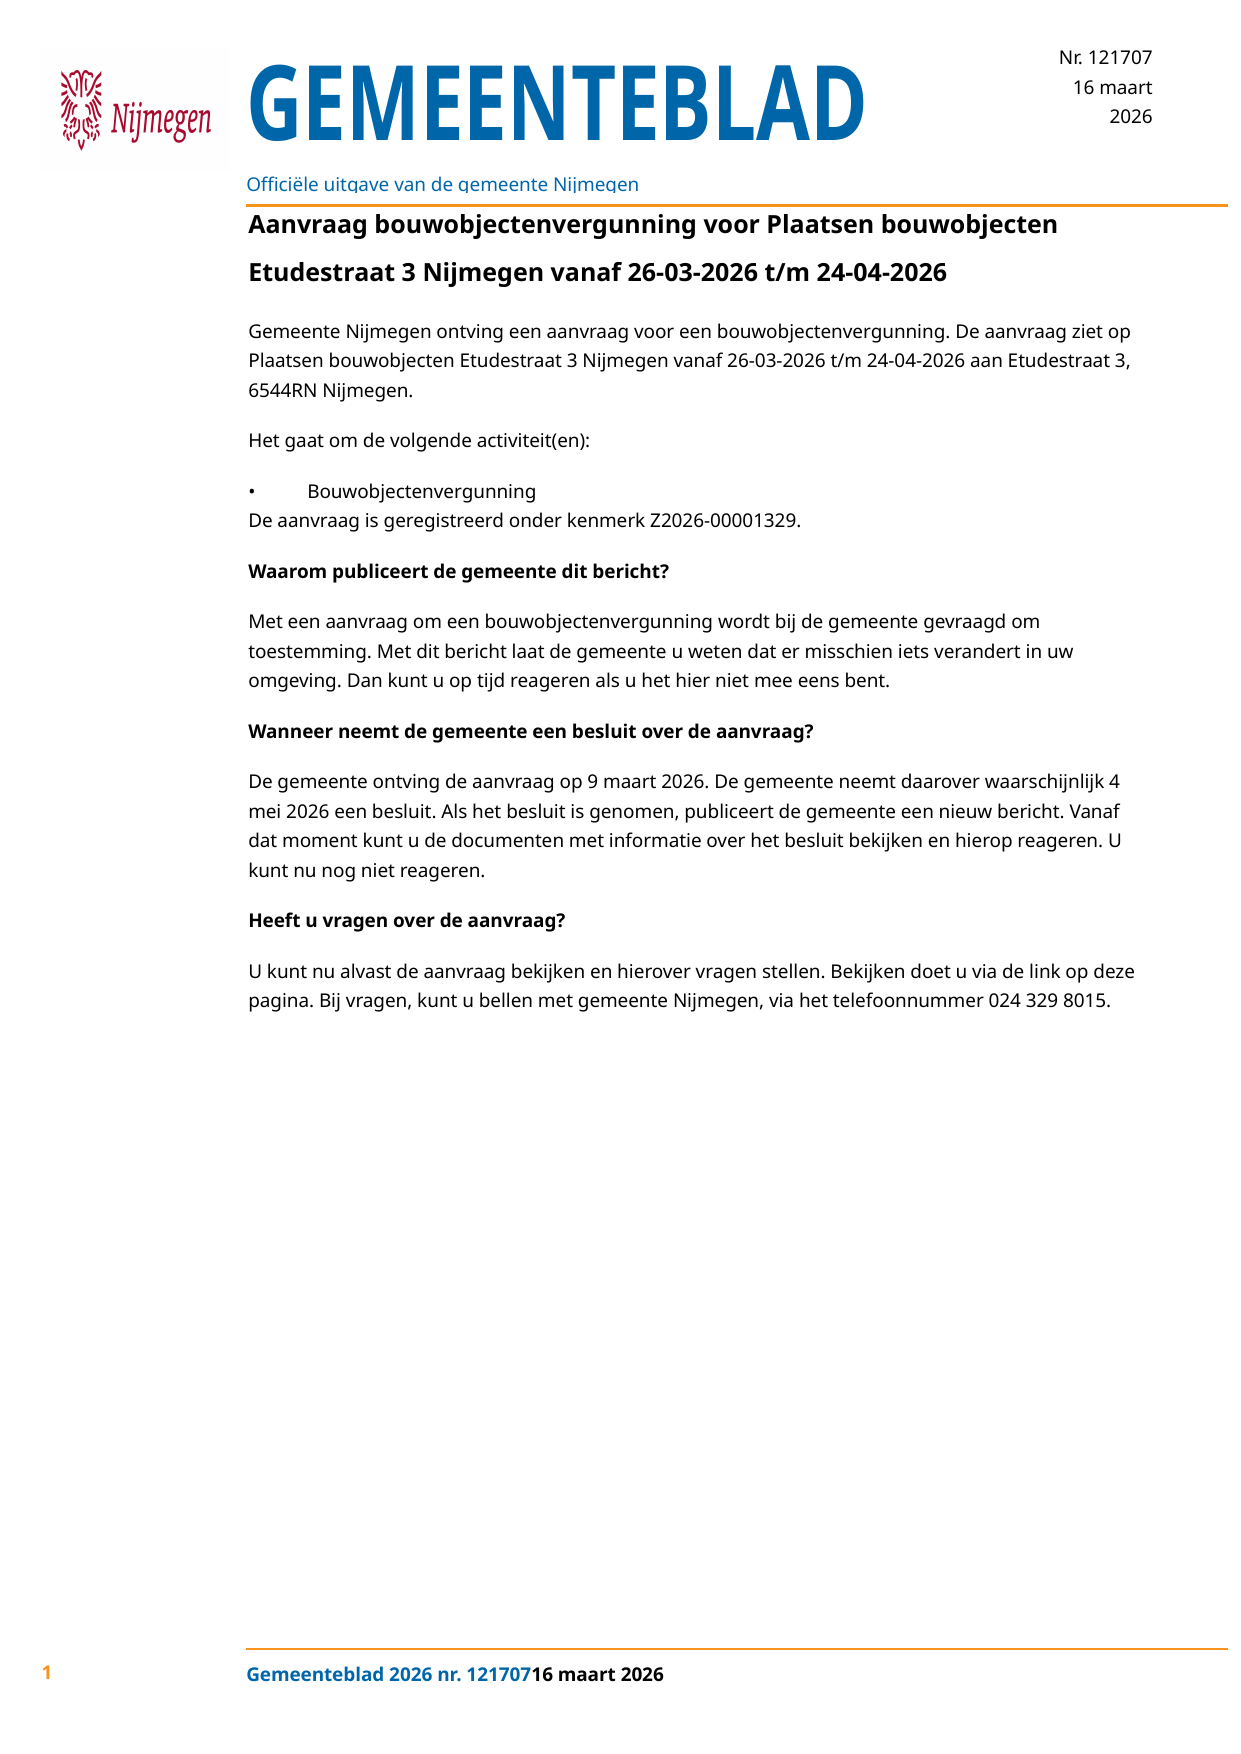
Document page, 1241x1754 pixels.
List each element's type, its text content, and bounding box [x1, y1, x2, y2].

text U kunt nu alvast de aanvraag bekijken en hierover vragen stellen. Bekijken doet u via de link op deze pagina. Bij vragen, kunt u bellen met gemeente Nijmegen, via het telefoonnummer 024 329 8015. [248, 958, 1152, 1013]
text Gemeente Nijmegen ontving een aanvraag voor een bouwobjectenvergunning. De aanvraag ziet op Plaatsen bouwobjecten Etudestraat 3 Nijmegen vanaf 26-03-2026 t/m 24-04-2026 aan Etudestraat 3, 6544RN Nijmegen. [248, 318, 1152, 403]
text Met een aanvraag om een bouwobjectenvergunning wordt bij de gemeente gevraagd om toestemming. Met dit bericht laat de gemeente u weten dat er misschien iets verandert in uw omgeving. Dan kunt u op tijd reageren als u het hier niet mee eens bent. [248, 608, 1152, 693]
text De gemeente ontving de aanvraag op 9 maart 2026. De gemeente neemt daarover waarschijnlijk 4 mei 2026 een besluit. Als het besluit is genomen, publiceert de gemeente een nieuw bericht. Vanaf dat moment kunt u de documenten met informatie over het besluit bekijken en hierop reageren. U kunt nu nog niet reageren. [248, 768, 1152, 883]
text Aanvraag bouwobjectenvergunning voor Plaatsen bouwobjecten Etudestraat 3 Nijmegen vanaf 26-03-2026 t/m 24-04-2026 [248, 207, 1152, 288]
text Waarom publiceert de gemeente dit bericht? [248, 558, 1152, 584]
list Bouwobjectenvergunning [248, 478, 1152, 504]
text Heeft u vragen over de aanvraag? [248, 907, 1152, 933]
picture [41, 47, 231, 172]
text De aanvraag is geregistreerd onder kenmerk Z2026-00001329. [248, 507, 1152, 533]
text Het gaat om de volgende activiteit(en): [248, 427, 1152, 453]
text Wanneer neemt de gemeente een besluit over de aanvraag? [248, 718, 1152, 744]
